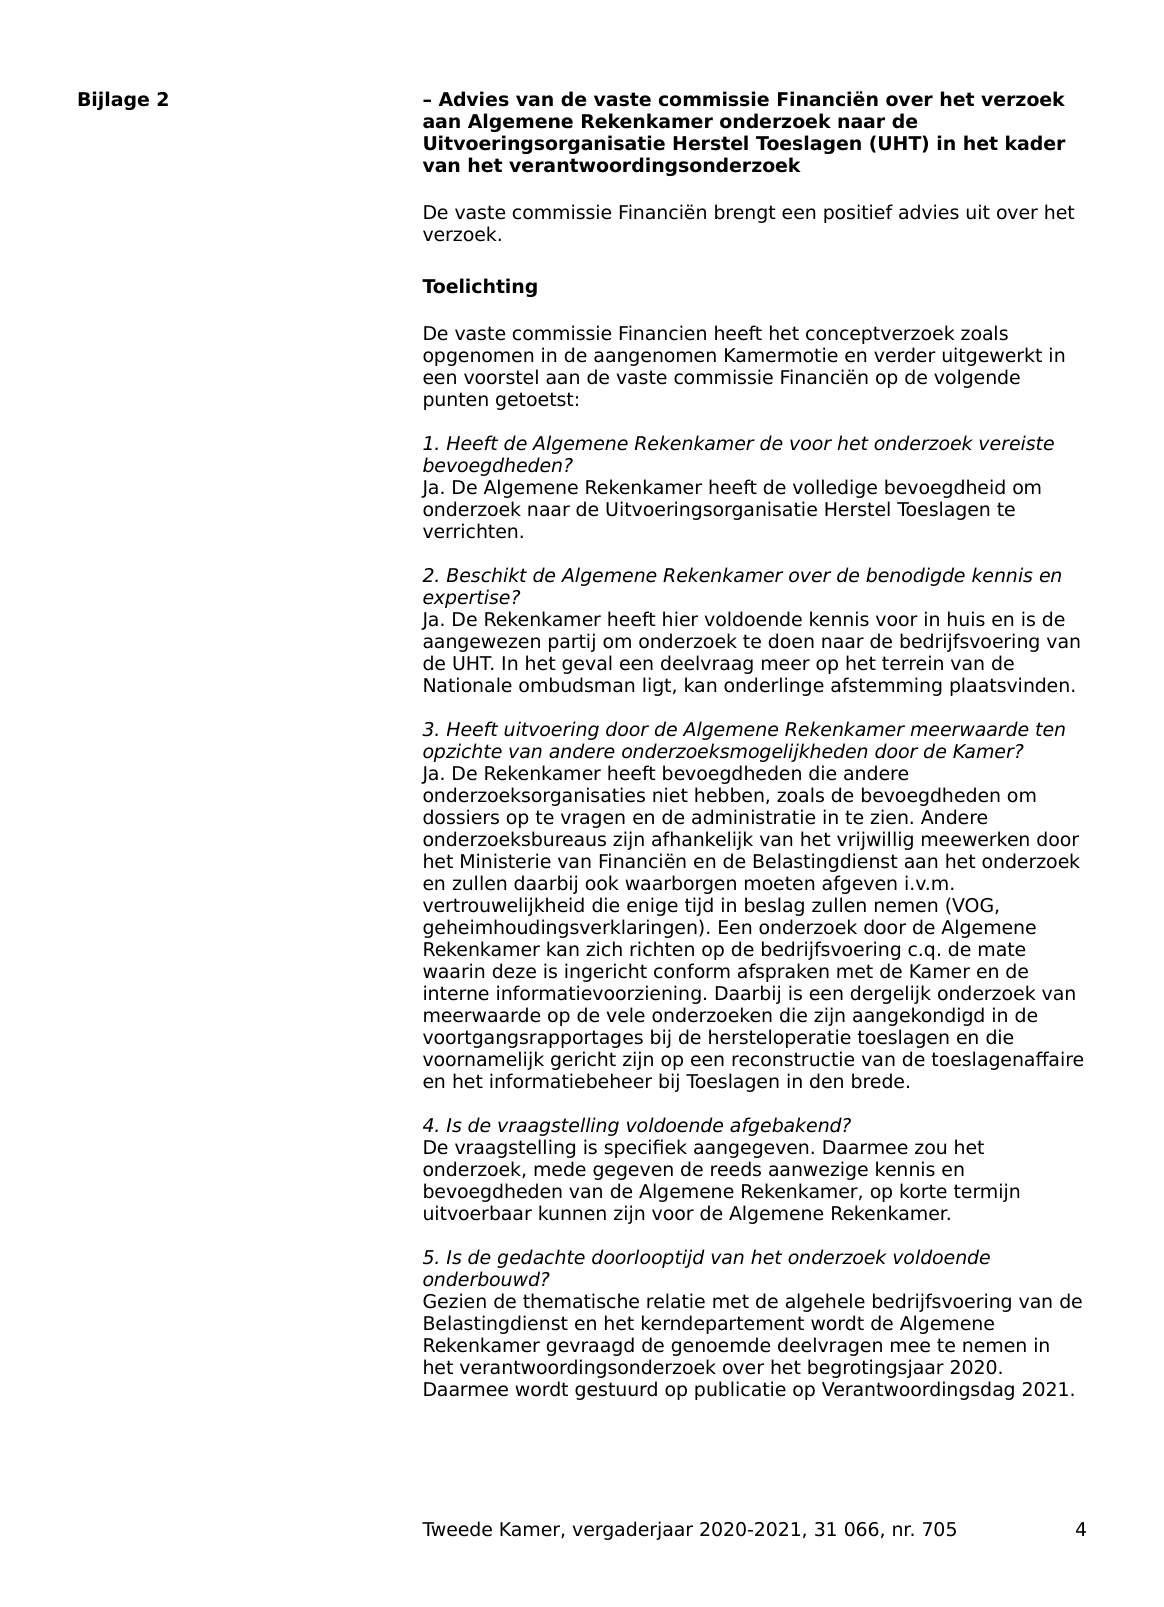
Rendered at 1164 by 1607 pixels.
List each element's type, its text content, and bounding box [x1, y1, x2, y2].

text 2. Beschikt de Algemene Rekenkamer over de benodigde kennis en expertise? [422, 565, 1087, 609]
text Ja. De Rekenkamer heeft bevoegdheden die andere onderzoeksorganisaties niet hebben, zoals de bevoegdheden om dossiers op te vragen en de administratie in te zien. Andere onderzoeksbureaus zijn afhankelijk van het vrijwillig meewerken door het Ministerie van Financiën en de Belastingdienst aan het onderzoek en zullen daarbij ook waarborgen moeten afgeven i.v.m. vertrouwelijkheid die enige tijd in beslag zullen nemen (VOG, geheimhoudingsverklaringen). Een onderzoek door de Algemene Rekenkamer kan zich richten op de bedrijfsvoering c.q. de mate waarin deze is ingericht conform afspraken met de Kamer en de interne informatievoorziening. Daarbij is een dergelijk onderzoek van meerwaarde op de vele onderzoeken die zijn aangekondigd in de voortgangsrapportages bij de hersteloperatie toeslagen en die voornamelijk gericht zijn op een reconstructie van de toeslagenaffaire en het informatiebeheer bij Toeslagen in den brede. [422, 763, 1087, 1093]
subtitle Toelichting [422, 276, 1087, 298]
text De vaste commissie Financiën brengt een positief advies uit over het verzoek. [422, 202, 1087, 246]
subtitle Bijlage 2 – Advies van de vaste commissie Financiën over het verzoek aan Algemene Rekenkamer onderzoek naar de Uitvoeringsorganisatie Herstel Toeslagen (UHT) in het kader van het verantwoordingsonderzoek [77, 89, 1087, 177]
text 3. Heeft uitvoering door de Algemene Rekenkamer meerwaarde ten opzichte van andere onderzoeksmogelijkheden door de Kamer? [422, 719, 1087, 763]
text 5. Is de gedachte doorlooptijd van het onderzoek voldoende onderbouwd? [422, 1247, 1087, 1291]
text De vraagstelling is specifiek aangegeven. Daarmee zou het onderzoek, mede gegeven de reeds aanwezige kennis en bevoegdheden van de Algemene Rekenkamer, op korte termijn uitvoerbaar kunnen zijn voor de Algemene Rekenkamer. [422, 1137, 1087, 1225]
text De vaste commissie Financien heeft het conceptverzoek zoals opgenomen in de aangenomen Kamermotie en verder uitgewerkt in een voorstel aan de vaste commissie Financiën op de volgende punten getoetst: [422, 323, 1087, 411]
text 4. Is de vraagstelling voldoende afgebakend? [422, 1115, 1087, 1137]
text 1. Heeft de Algemene Rekenkamer de voor het onderzoek vereiste bevoegdheden? [422, 433, 1087, 477]
text Ja. De Algemene Rekenkamer heeft de volledige bevoegdheid om onderzoek naar de Uitvoeringsorganisatie Herstel Toeslagen te verrichten. [422, 477, 1087, 543]
text Ja. De Rekenkamer heeft hier voldoende kennis voor in huis en is de aangewezen partij om onderzoek te doen naar de bedrijfsvoering van de UHT. In het geval een deelvraag meer op het terrein van de Nationale ombudsman ligt, kan onderlinge afstemming plaatsvinden. [422, 609, 1087, 697]
text Gezien de thematische relatie met de algehele bedrijfsvoering van de Belastingdienst en het kerndepartement wordt de Algemene Rekenkamer gevraagd de genoemde deelvragen mee te nemen in het verantwoordingsonderzoek over het begrotingsjaar 2020. Daarmee wordt gestuurd op publicatie op Verantwoordingsdag 2021. [422, 1291, 1087, 1401]
